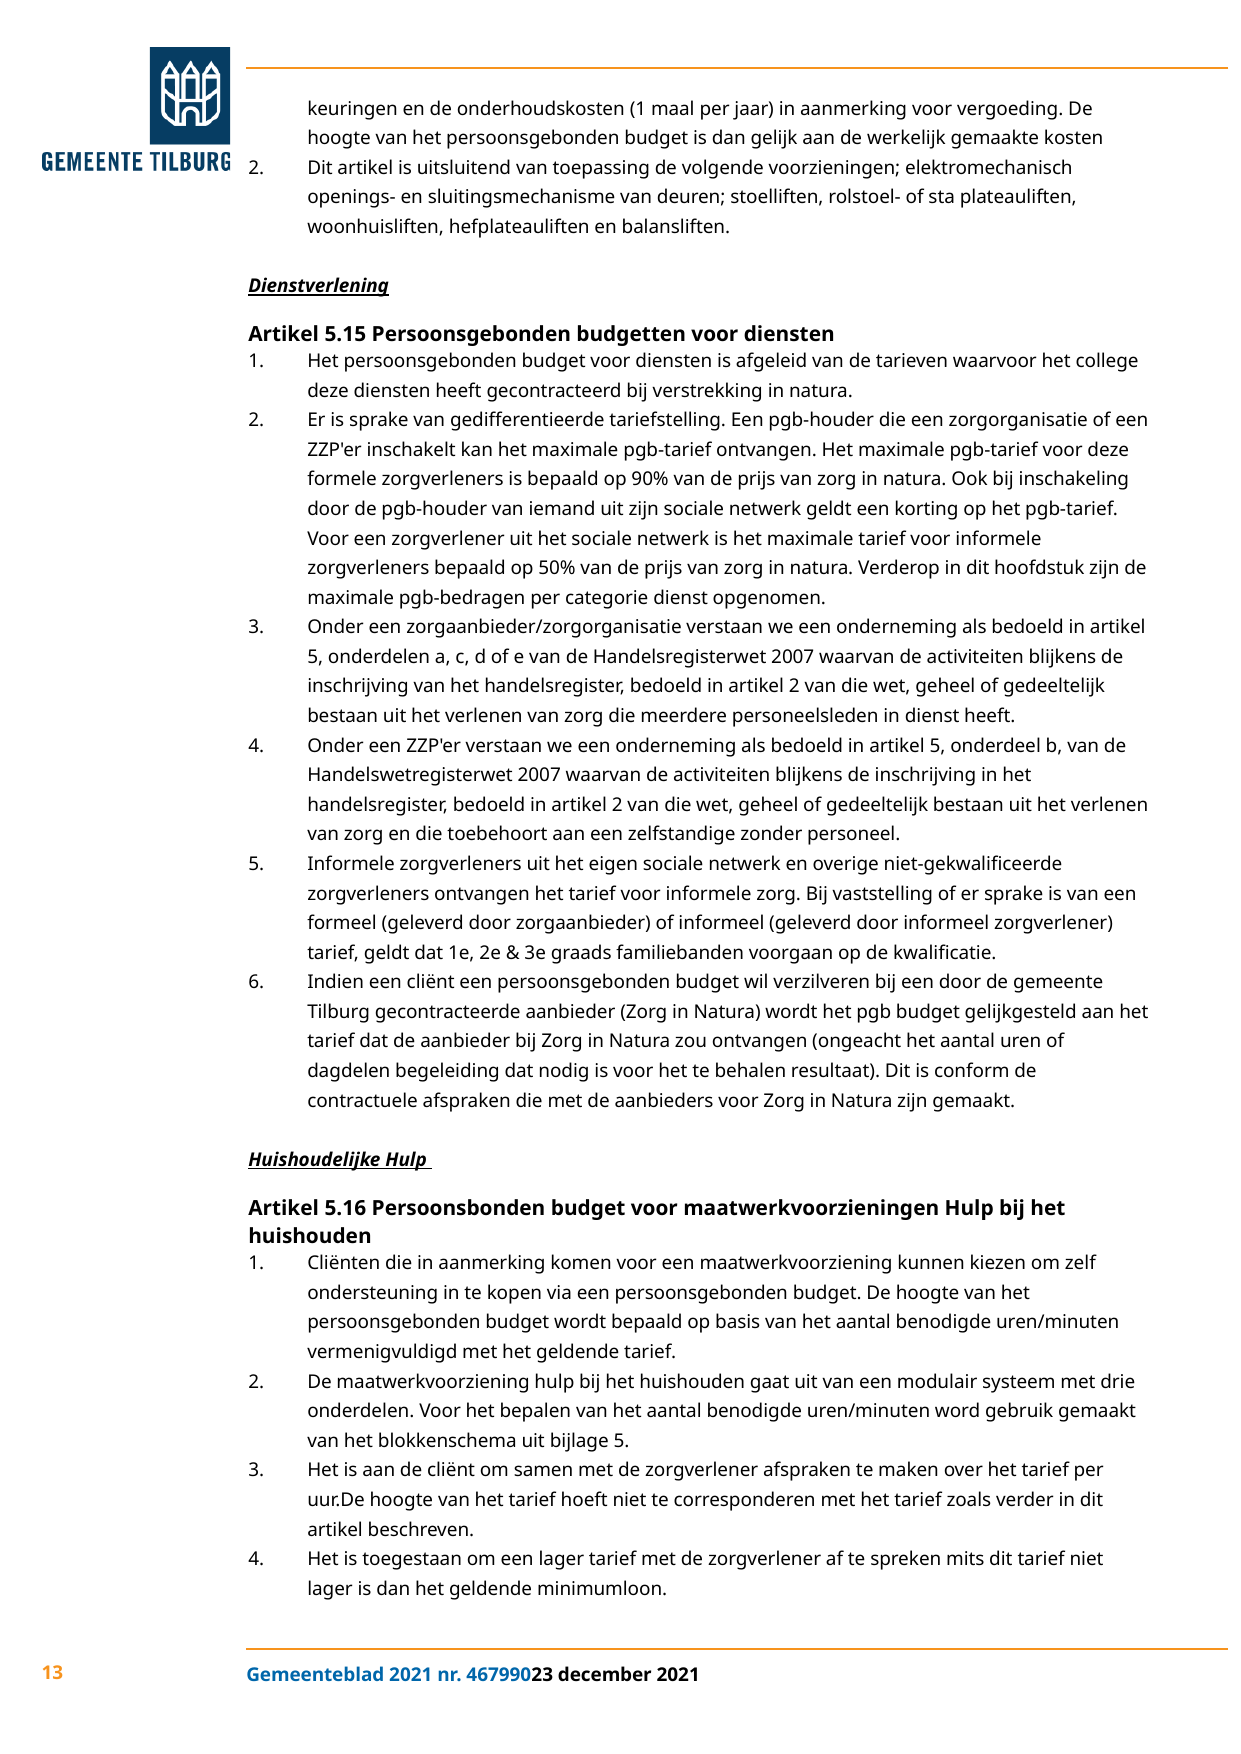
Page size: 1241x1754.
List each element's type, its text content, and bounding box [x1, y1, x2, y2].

list De maatwerkvoorziening hulp bij het huishouden gaat uit van een modulair systeem met drie onderdelen. Voor het bepalen van het aantal benodigde uren/minuten word gebruik gemaakt van het blokkenschema uit bijlage 5. [248, 1368, 1152, 1453]
list Informele zorgverleners uit het eigen sociale netwerk en overige niet-gekwalificeerde zorgverleners ontvangen het tarief voor informele zorg. Bij vaststelling of er sprake is van een formeel (geleverd door zorgaanbieder) of informeel (geleverd door informeel zorgverlener) tarief, geldt dat 1e, 2e & 3e graads familiebanden voorgaan op de kwalificatie. [248, 850, 1152, 965]
list Het persoonsgebonden budget voor diensten is afgeleid van de tarieven waarvoor het college deze diensten heeft gecontracteerd bij verstrekking in natura. [248, 347, 1152, 403]
list Het is toegestaan om een lager tarief met de zorgverlener af te spreken mits dit tarief niet lager is dan het geldende minimumloon. [248, 1545, 1152, 1601]
list Onder een ZZP'er verstaan we een onderneming als bedoeld in artikel 5, onderdeel b, van de Handelswetregisterwet 2007 waarvan de activiteiten blijkens de inschrijving in het handelsregister, bedoeld in artikel 2 van die wet, geheel of gedeeltelijk bestaan uit het verlenen van zorg en die toebehoort aan een zelfstandige zonder personeel. [248, 732, 1152, 846]
list Onder een zorgaanbieder/zorgorganisatie verstaan we een onderneming als bedoeld in artikel 5, onderdelen a, c, d of e van de Handelsregisterwet 2007 waarvan de activiteiten blijkens de inschrijving van het handelsregister, bedoeld in artikel 2 van die wet, geheel of gedeeltelijk bestaan uit het verlenen van zorg die meerdere personeelsleden in dienst heeft. [248, 613, 1152, 728]
list Indien een cliënt een persoonsgebonden budget wil verzilveren bij een door de gemeente Tilburg gecontracteerde aanbieder (Zorg in Natura) wordt het pgb budget gelijkgesteld aan het tarief dat de aanbieder bij Zorg in Natura zou ontvangen (ongeacht het aantal uren of dagdelen begeleiding dat nodig is voor het te behalen resultaat). Dit is conform de contractuele afspraken die met de aanbieders voor Zorg in Natura zijn gemaakt. [248, 968, 1152, 1113]
text Dienstverlening [248, 272, 1152, 298]
list Dit artikel is uitsluitend van toepassing de volgende voorzieningen; elektromechanisch openings- en sluitingsmechanisme van deuren; stoelliften, rolstoel- of sta plateauliften, woonhuisliften, hefplateauliften en balansliften. [248, 154, 1152, 239]
text Huishoudelijke Hulp [248, 1146, 1152, 1172]
text Artikel 5.16 Persoonsbonden budget voor maatwerkvoorzieningen Hulp bij het huishouden [248, 1193, 1152, 1249]
picture [41, 47, 231, 172]
list Cliënten die in aanmerking komen voor een maatwerkvoorziening kunnen kiezen om zelf ondersteuning in te kopen via een persoonsgebonden budget. De hoogte van het persoonsgebonden budget wordt bepaald op basis van het aantal benodigde uren/minuten vermenigvuldigd met het geldende tarief. [248, 1249, 1152, 1364]
text Artikel 5.15 Persoonsgebonden budgetten voor diensten [248, 319, 1152, 347]
list Er is sprake van gedifferentieerde tariefstelling. Een pgb-houder die een zorgorganisatie of een ZZP'er inschakelt kan het maximale pgb-tarief ontvangen. Het maximale pgb-tarief voor deze formele zorgverleners is bepaald op 90% van de prijs van zorg in natura. Ook bij inschakeling door de pgb-houder van iemand uit zijn sociale netwerk geldt een korting op het pgb-tarief. Voor een zorgverlener uit het sociale netwerk is het maximale tarief voor informele zorgverleners bepaald op 50% van de prijs van zorg in natura. Verderop in dit hoofdstuk zijn de maximale pgb-bedragen per categorie dienst opgenomen. [248, 406, 1152, 610]
list keuringen en de onderhoudskosten (1 maal per jaar) in aanmerking voor vergoeding. De hoogte van het persoonsgebonden budget is dan gelijk aan de werkelijk gemaakte kosten [248, 95, 1152, 150]
list Het is aan de cliënt om samen met de zorgverlener afspraken te maken over het tarief per uur.De hoogte van het tarief hoeft niet te corresponderen met het tarief zoals verder in dit artikel beschreven. [248, 1457, 1152, 1541]
